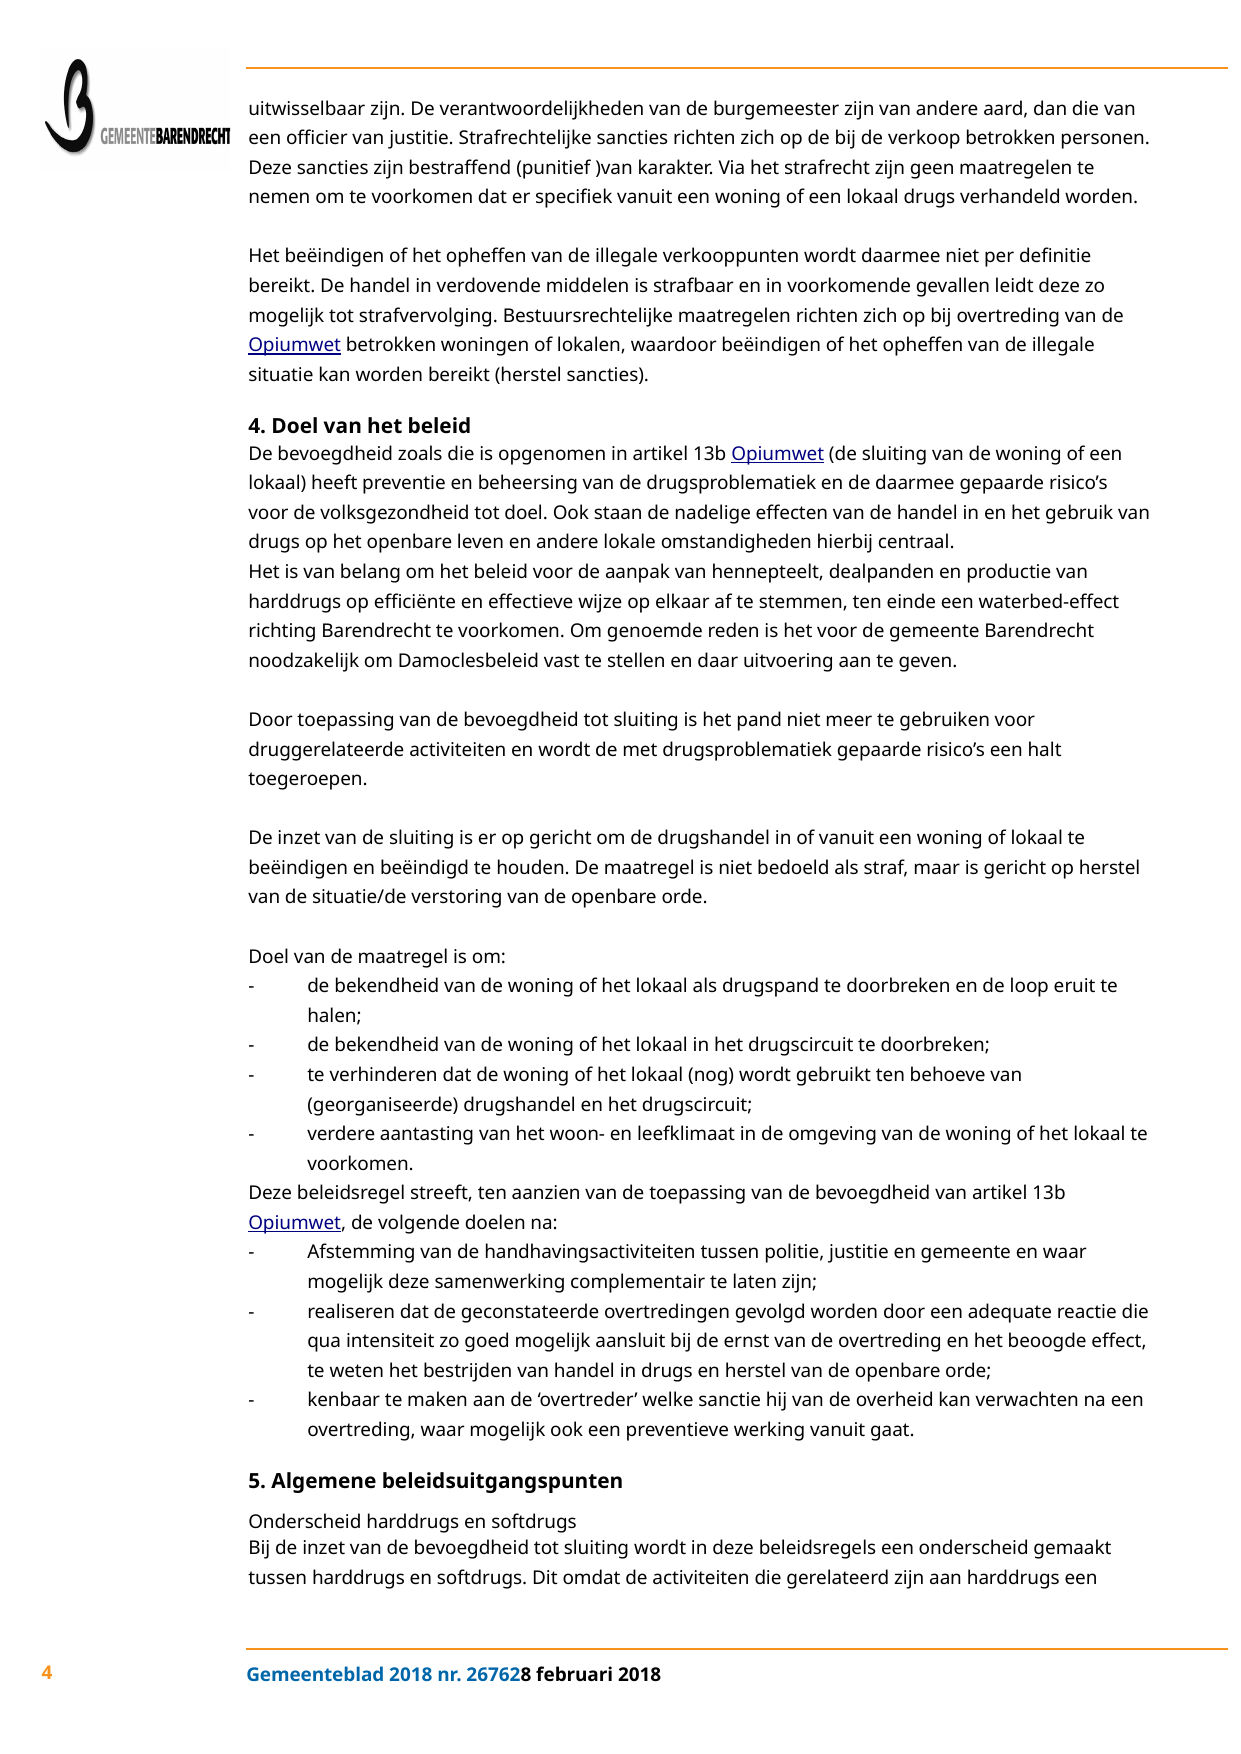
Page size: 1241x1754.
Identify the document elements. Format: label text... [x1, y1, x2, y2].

list verdere aantasting van het woon- en leefklimaat in de omgeving van de woning of het lokaal te voorkomen. [248, 1120, 1152, 1176]
text 4. Doel van het beleid [248, 411, 1152, 440]
text Onderscheid harddrugs en softdrugs [248, 1508, 1152, 1534]
text Door toepassing van de bevoegdheid tot sluiting is het pand niet meer te gebruiken voor druggerelateerde activiteiten en wordt de met drugsproblematiek gepaarde risico’s een halt toegeroepen. [248, 706, 1152, 791]
list realiseren dat de geconstateerde overtredingen gevolgd worden door een adequate reactie die qua intensiteit zo goed mogelijk aansluit bij de ernst van de overtreding en het beoogde effect, te weten het bestrijden van handel in drugs en herstel van de openbare orde; [248, 1298, 1152, 1383]
list de bekendheid van de woning of het lokaal als drugspand te doorbreken en de loop eruit te halen; [248, 972, 1152, 1028]
picture [41, 47, 231, 172]
list te verhinderen dat de woning of het lokaal (nog) wordt gebruikt ten behoeve van (georganiseerde) drugshandel en het drugscircuit; [248, 1061, 1152, 1116]
text Deze beleidsregel streeft, ten aanzien van de toepassing van de bevoegdheid van artikel 13b Opiumwet, de volgende doelen na: [248, 1179, 1152, 1235]
text 5. Algemene beleidsuitgangspunten [248, 1467, 1152, 1495]
text Het is van belang om het beleid voor de aanpak van hennepteelt, dealpanden en productie van harddrugs op efficiënte en effectieve wijze op elkaar af te stemmen, ten einde een waterbed-effect richting Barendrecht te voorkomen. Om genoemde reden is het voor de gemeente Barendrecht noodzakelijk om Damoclesbeleid vast te stellen en daar uitvoering aan te geven. [248, 558, 1152, 673]
list de bekendheid van de woning of het lokaal in het drugscircuit te doorbreken; [248, 1032, 1152, 1057]
text De bevoegdheid zoals die is opgenomen in artikel 13b Opiumwet (de sluiting van de woning of een lokaal) heeft preventie en beheersing van de drugsproblematiek en de daarmee gepaarde risico’s voor de volksgezondheid tot doel. Ook staan de nadelige effecten van de handel in en het gebruik van drugs op het openbare leven en andere lokale omstandigheden hierbij centraal. [248, 440, 1152, 554]
list kenbaar te maken aan de ‘overtreder’ welke sanctie hij van de overheid kan verwachten na een overtreding, waar mogelijk ook een preventieve werking vanuit gaat. [248, 1387, 1152, 1442]
text Doel van de maatregel is om: [248, 943, 1152, 968]
text Het beëindigen of het opheffen van de illegale verkooppunten wordt daarmee niet per definitie bereikt. De handel in verdovende middelen is strafbaar en in voorkomende gevallen leidt deze zo mogelijk tot strafvervolging. Bestuursrechtelijke maatregelen richten zich op bij overtreding van de Opiumwet betrokken woningen of lokalen, waardoor beëindigen of het opheffen van de illegale situatie kan worden bereikt (herstel sancties). [248, 243, 1152, 387]
text De inzet van de sluiting is er op gericht om de drugshandel in of vanuit een woning of lokaal te beëindigen en beëindigd te houden. De maatregel is niet bedoeld als straf, maar is gericht op herstel van de situatie/de verstoring van de openbare orde. [248, 824, 1152, 909]
text Bij de inzet van de bevoegdheid tot sluiting wordt in deze beleidsregels een onderscheid gemaakt tussen harddrugs en softdrugs. Dit omdat de activiteiten die gerelateerd zijn aan harddrugs een [248, 1534, 1152, 1589]
list Afstemming van de handhavingsactiviteiten tussen politie, justitie en gemeente en waar mogelijk deze samenwerking complementair te laten zijn; [248, 1239, 1152, 1294]
text uitwisselbaar zijn. De verantwoordelijkheden van de burgemeester zijn van andere aard, dan die van een officier van justitie. Strafrechtelijke sancties richten zich op de bij de verkoop betrokken personen. Deze sancties zijn bestraffend (punitief )van karakter. Via het strafrecht zijn geen maatregelen te nemen om te voorkomen dat er specifiek vanuit een woning of een lokaal drugs verhandeld worden. [248, 95, 1152, 209]
